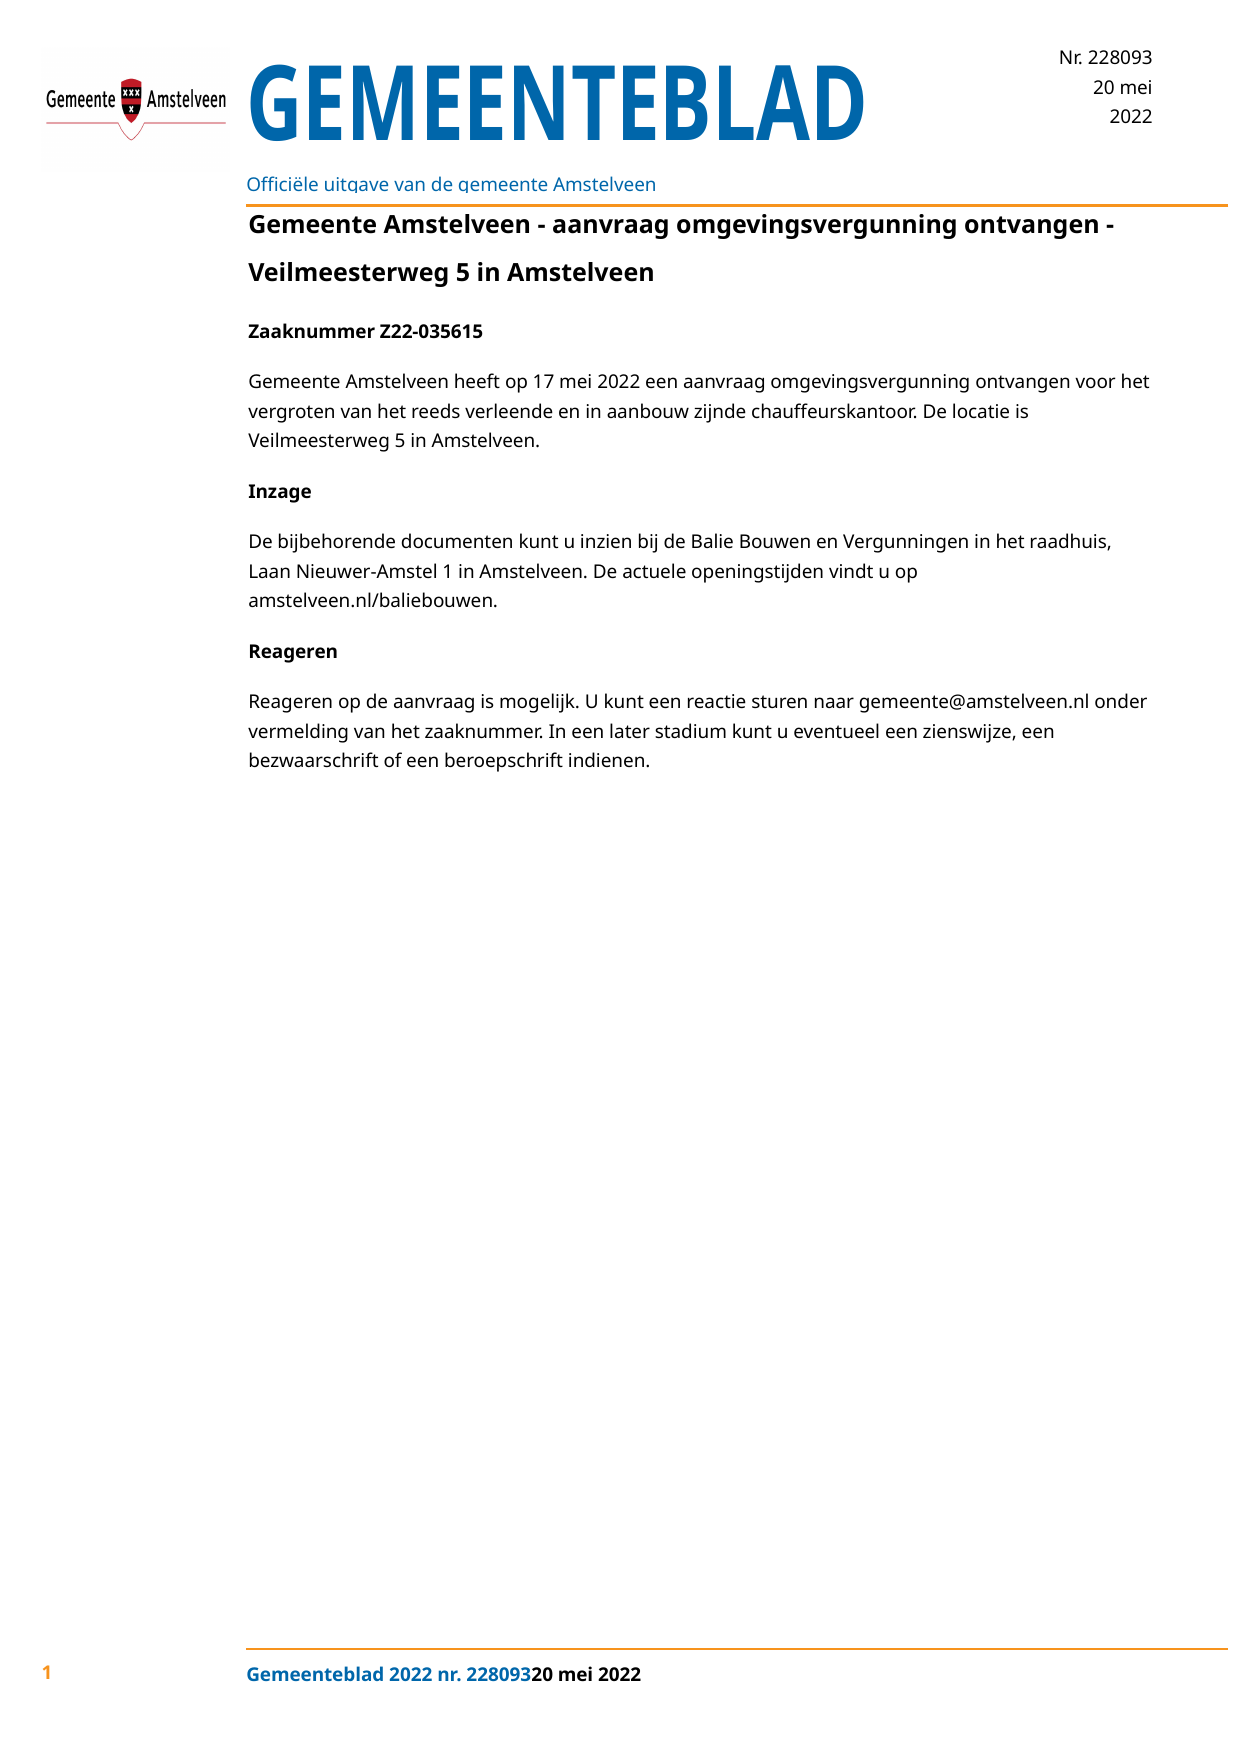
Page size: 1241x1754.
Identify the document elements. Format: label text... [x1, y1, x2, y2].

text Gemeente Amstelveen heeft op 17 mei 2022 een aanvraag omgevingsvergunning ontvangen voor het vergroten van het reeds verleende en in aanbouw zijnde chauffeurskantoor. De locatie is Veilmeesterweg 5 in Amstelveen. [248, 368, 1152, 453]
text Gemeente Amstelveen - aanvraag omgevingsvergunning ontvangen - Veilmeesterweg 5 in Amstelveen [248, 207, 1152, 288]
text De bijbehorende documenten kunt u inzien bij de Balie Bouwen en Vergunningen in het raadhuis, Laan Nieuwer-Amstel 1 in Amstelveen. De actuele openingstijden vindt u op amstelveen.nl/baliebouwen. [248, 528, 1152, 613]
text Reageren [248, 638, 1152, 664]
text Reageren op de aanvraag is mogelijk. U kunt een reactie sturen naar gemeente@amstelveen.nl onder vermelding van het zaaknummer. In een later stadium kunt u eventueel een zienswijze, een bezwaarschrift of een beroepschrift indienen. [248, 688, 1152, 773]
text Zaaknummer Z22-035615 [248, 318, 1152, 344]
picture [41, 47, 231, 172]
text Inzage [248, 478, 1152, 504]
